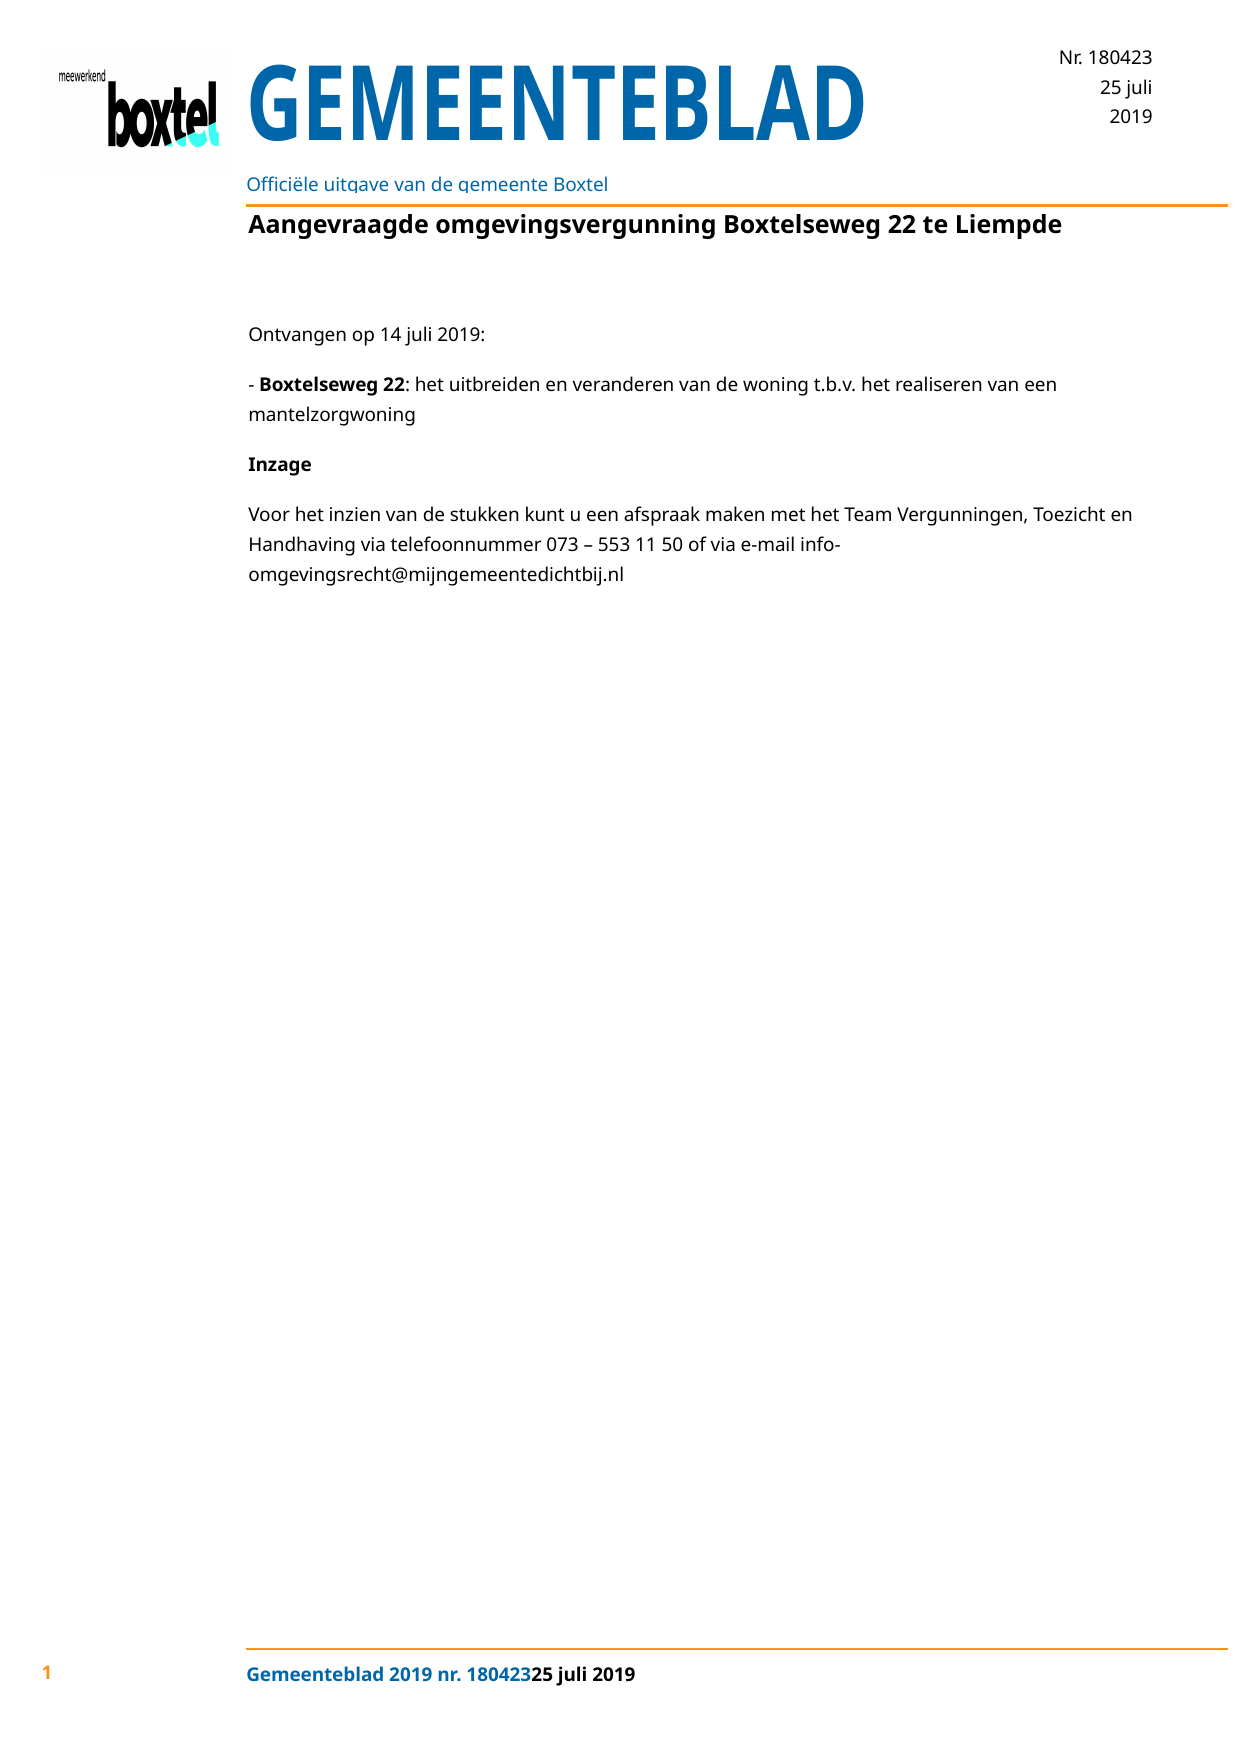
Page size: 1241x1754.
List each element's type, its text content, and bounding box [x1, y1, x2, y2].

text - Boxtelseweg 22: het uitbreiden en veranderen van de woning t.b.v. het realiseren van een mantelzorgwoning [248, 371, 1152, 426]
picture [41, 47, 231, 172]
text Voor het inzien van de stukken kunt u een afspraak maken met het Team Vergunningen, Toezicht en Handhaving via telefoonnummer 073 – 553 11 50 of via e-mail info-omgevingsrecht@mijngemeentedichtbij.nl [248, 502, 1152, 586]
text Inzage [248, 451, 1152, 477]
text Aangevraagde omgevingsvergunning Boxtelseweg 22 te Liempde [248, 207, 1152, 241]
text Ontvangen op 14 juli 2019: [248, 321, 1152, 346]
